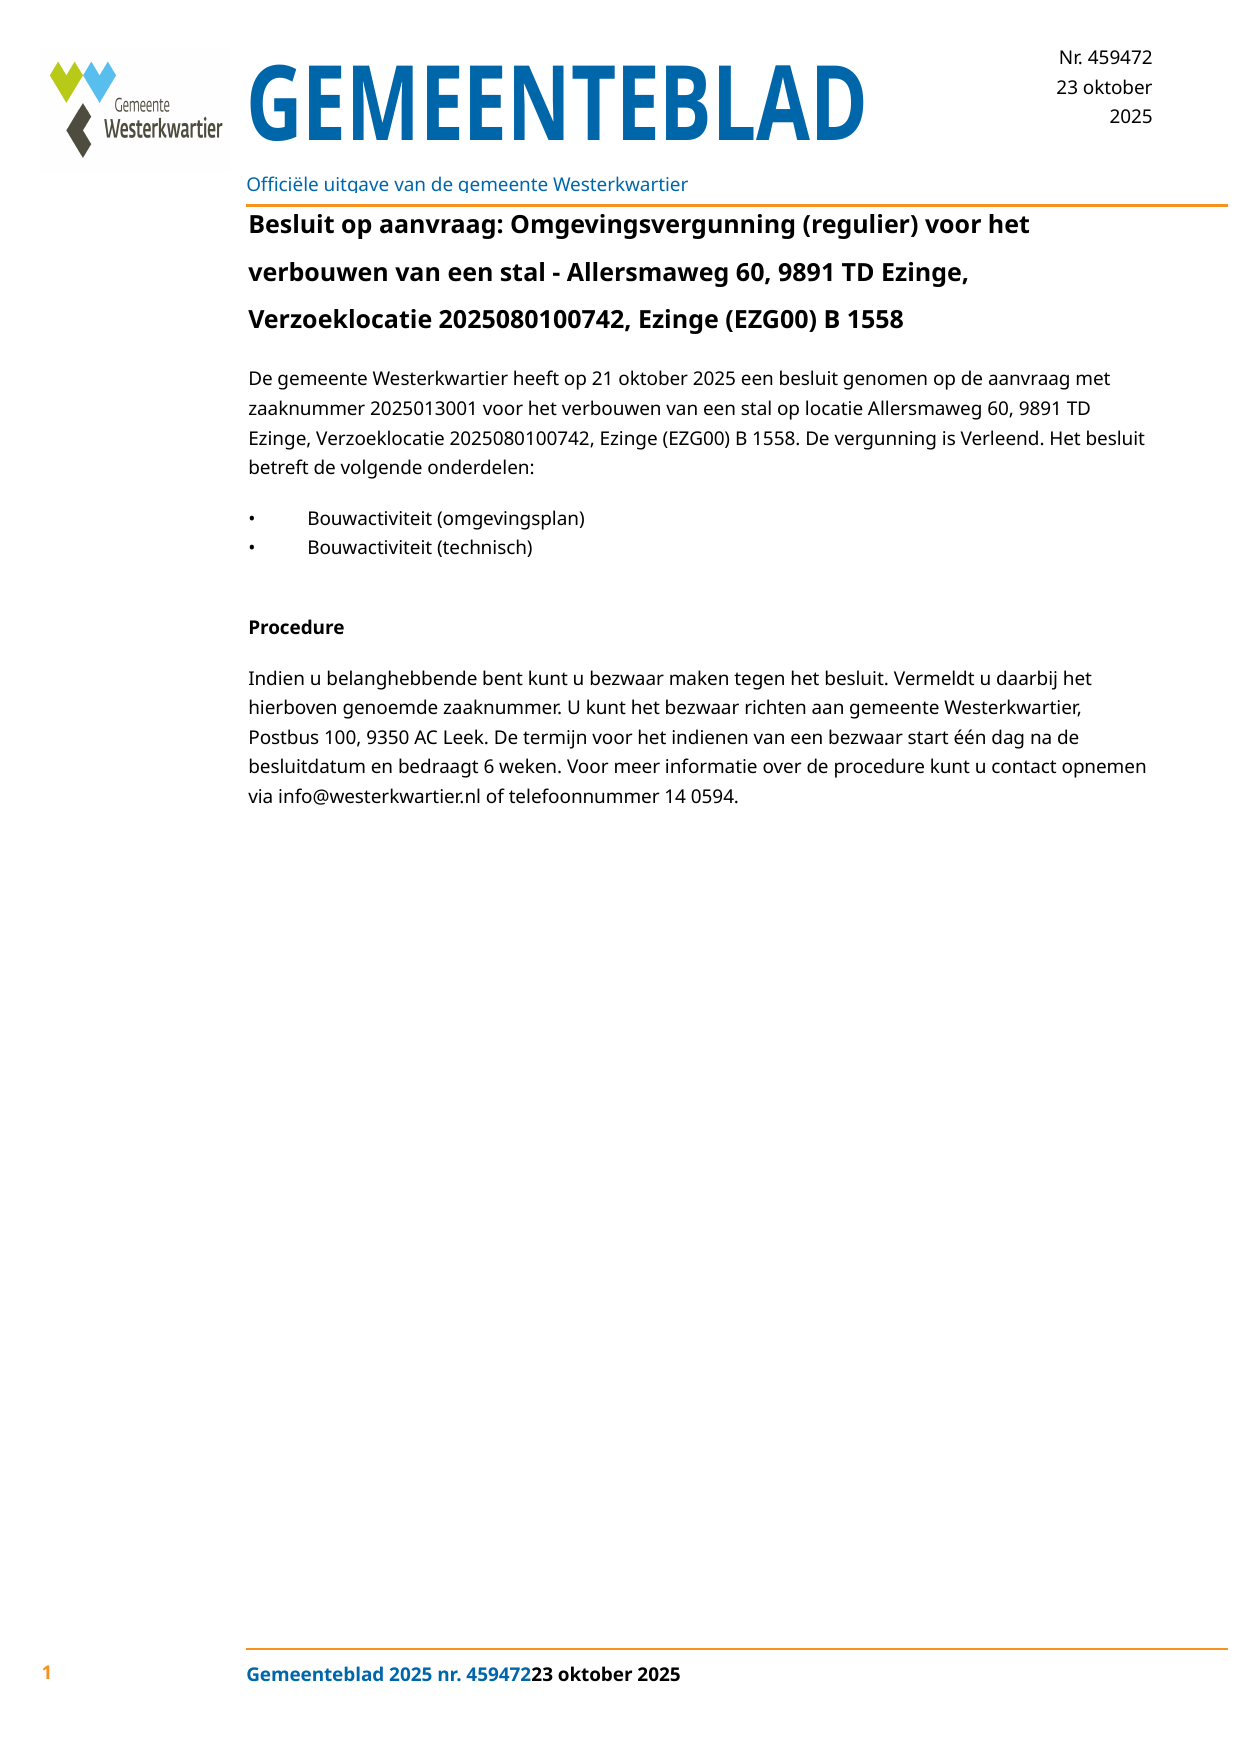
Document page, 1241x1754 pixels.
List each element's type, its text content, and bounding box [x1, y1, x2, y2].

text Indien u belanghebbende bent kunt u bezwaar maken tegen het besluit. Vermeldt u daarbij het hierboven genoemde zaaknummer. U kunt het bezwaar richten aan gemeente Westerkwartier, Postbus 100, 9350 AC Leek. De termijn voor het indienen van een bezwaar start één dag na de besluitdatum en bedraagt 6 weken. Voor meer informatie over de procedure kunt u contact opnemen via info@westerkwartier.nl of telefoonnummer 14 0594. [248, 665, 1152, 809]
text Besluit op aanvraag: Omgevingsvergunning (regulier) voor het verbouwen van een stal - Allersmaweg 60, 9891 TD Ezinge, Verzoeklocatie 2025080100742, Ezinge (EZG00) B 1558 [248, 207, 1152, 336]
text Procedure [248, 614, 1152, 640]
list Bouwactiviteit (omgevingsplan) [248, 505, 1152, 530]
list Bouwactiviteit (technisch) [248, 534, 1152, 560]
picture [41, 47, 231, 172]
text De gemeente Westerkwartier heeft op 21 oktober 2025 een besluit genomen op de aanvraag met zaaknummer 2025013001 voor het verbouwen van een stal op locatie Allersmaweg 60, 9891 TD Ezinge, Verzoeklocatie 2025080100742, Ezinge (EZG00) B 1558. De vergunning is Verleend. Het besluit betreft de volgende onderdelen: [248, 366, 1152, 480]
